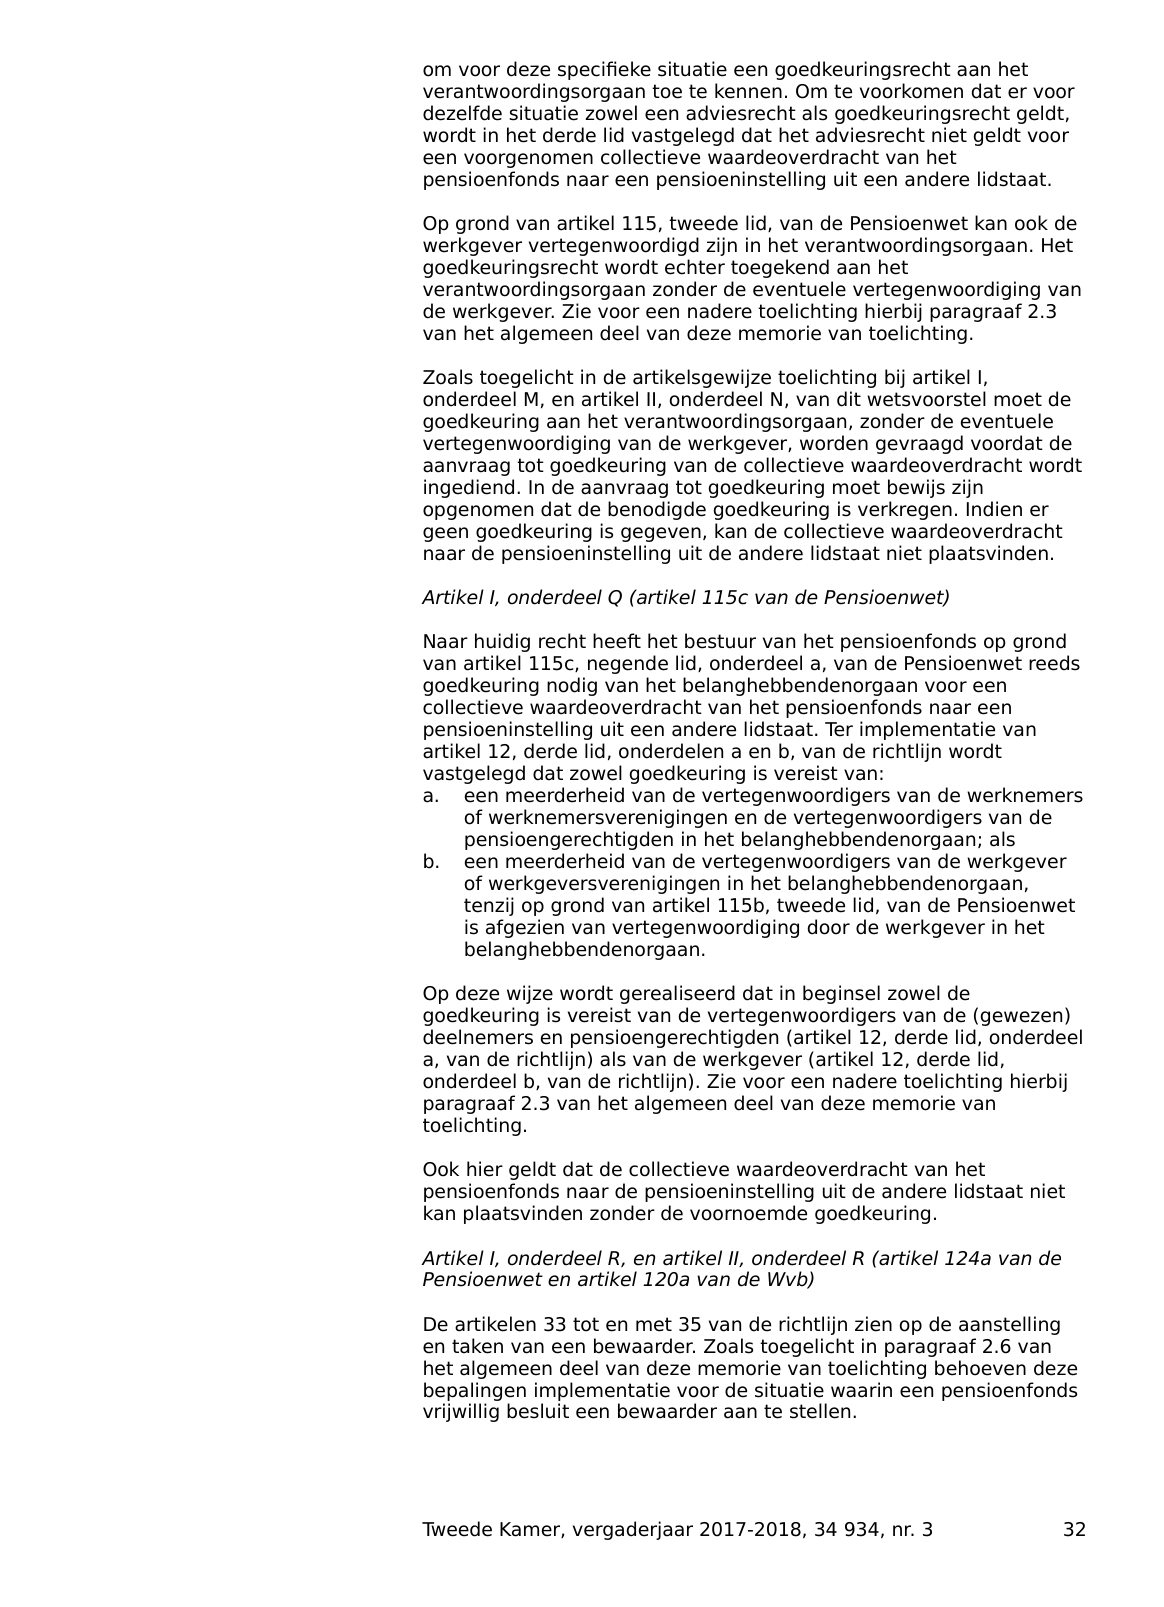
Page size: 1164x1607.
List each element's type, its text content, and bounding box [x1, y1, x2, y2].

text Zoals toegelicht in de artikelsgewijze toelichting bij artikel I, onderdeel M, en artikel II, onderdeel N, van dit wetsvoorstel moet de goedkeuring aan het verantwoordingsorgaan, zonder de eventuele vertegenwoordiging van de werkgever, worden gevraagd voordat de aanvraag tot goedkeuring van de collectieve waardeoverdracht wordt ingediend. In de aanvraag tot goedkeuring moet bewijs zijn opgenomen dat de benodigde goedkeuring is verkregen. Indien er geen goedkeuring is gegeven, kan de collectieve waardeoverdracht naar de pensioeninstelling uit de andere lidstaat niet plaatsvinden. [422, 367, 1087, 565]
text De artikelen 33 tot en met 35 van de richtlijn zien op de aanstelling en taken van een bewaarder. Zoals toegelicht in paragraaf 2.6 van het algemeen deel van deze memorie van toelichting behoeven deze bepalingen implementatie voor de situatie waarin een pensioenfonds vrijwillig besluit een bewaarder aan te stellen. [422, 1313, 1087, 1423]
text Ook hier geldt dat de collectieve waardeoverdracht van het pensioenfonds naar de pensioeninstelling uit de andere lidstaat niet kan plaatsvinden zonder de voornoemde goedkeuring. [422, 1159, 1087, 1225]
subtitle Artikel I, onderdeel Q (artikel 115c van de Pensioenwet) [422, 587, 1087, 609]
subtitle Artikel I, onderdeel R, en artikel II, onderdeel R (artikel 124a van de Pensioenwet en artikel 120a van de Wvb) [422, 1247, 1087, 1291]
text Op grond van artikel 115, tweede lid, van de Pensioenwet kan ook de werkgever vertegenwoordigd zijn in het verantwoordingsorgaan. Het goedkeuringsrecht wordt echter toegekend aan het verantwoordingsorgaan zonder de eventuele vertegenwoordiging van de werkgever. Zie voor een nadere toelichting hierbij paragraaf 2.3 van het algemeen deel van deze memorie van toelichting. [422, 213, 1087, 345]
text a. een meerderheid van de vertegenwoordigers van de werknemers of werknemersverenigingen en de vertegenwoordigers van de pensioengerechtigden in het belanghebbendenorgaan; als [422, 785, 1087, 851]
text om voor deze specifieke situatie een goedkeuringsrecht aan het verantwoordingsorgaan toe te kennen. Om te voorkomen dat er voor dezelfde situatie zowel een adviesrecht als goedkeuringsrecht geldt, wordt in het derde lid vastgelegd dat het adviesrecht niet geldt voor een voorgenomen collectieve waardeoverdracht van het pensioenfonds naar een pensioeninstelling uit een andere lidstaat. [422, 59, 1087, 191]
text Naar huidig recht heeft het bestuur van het pensioenfonds op grond van artikel 115c, negende lid, onderdeel a, van de Pensioenwet reeds goedkeuring nodig van het belanghebbendenorgaan voor een collectieve waardeoverdracht van het pensioenfonds naar een pensioeninstelling uit een andere lidstaat. Ter implementatie van artikel 12, derde lid, onderdelen a en b, van de richtlijn wordt vastgelegd dat zowel goedkeuring is vereist van: [422, 631, 1087, 785]
text Op deze wijze wordt gerealiseerd dat in beginsel zowel de goedkeuring is vereist van de vertegenwoordigers van de (gewezen) deelnemers en pensioengerechtigden (artikel 12, derde lid, onderdeel a, van de richtlijn) als van de werkgever (artikel 12, derde lid, onderdeel b, van de richtlijn). Zie voor een nadere toelichting hierbij paragraaf 2.3 van het algemeen deel van deze memorie van toelichting. [422, 983, 1087, 1137]
text b. een meerderheid van de vertegenwoordigers van de werkgever of werkgeversverenigingen in het belanghebbendenorgaan, tenzij op grond van artikel 115b, tweede lid, van de Pensioenwet is afgezien van vertegenwoordiging door de werkgever in het belanghebbendenorgaan. [422, 851, 1087, 961]
